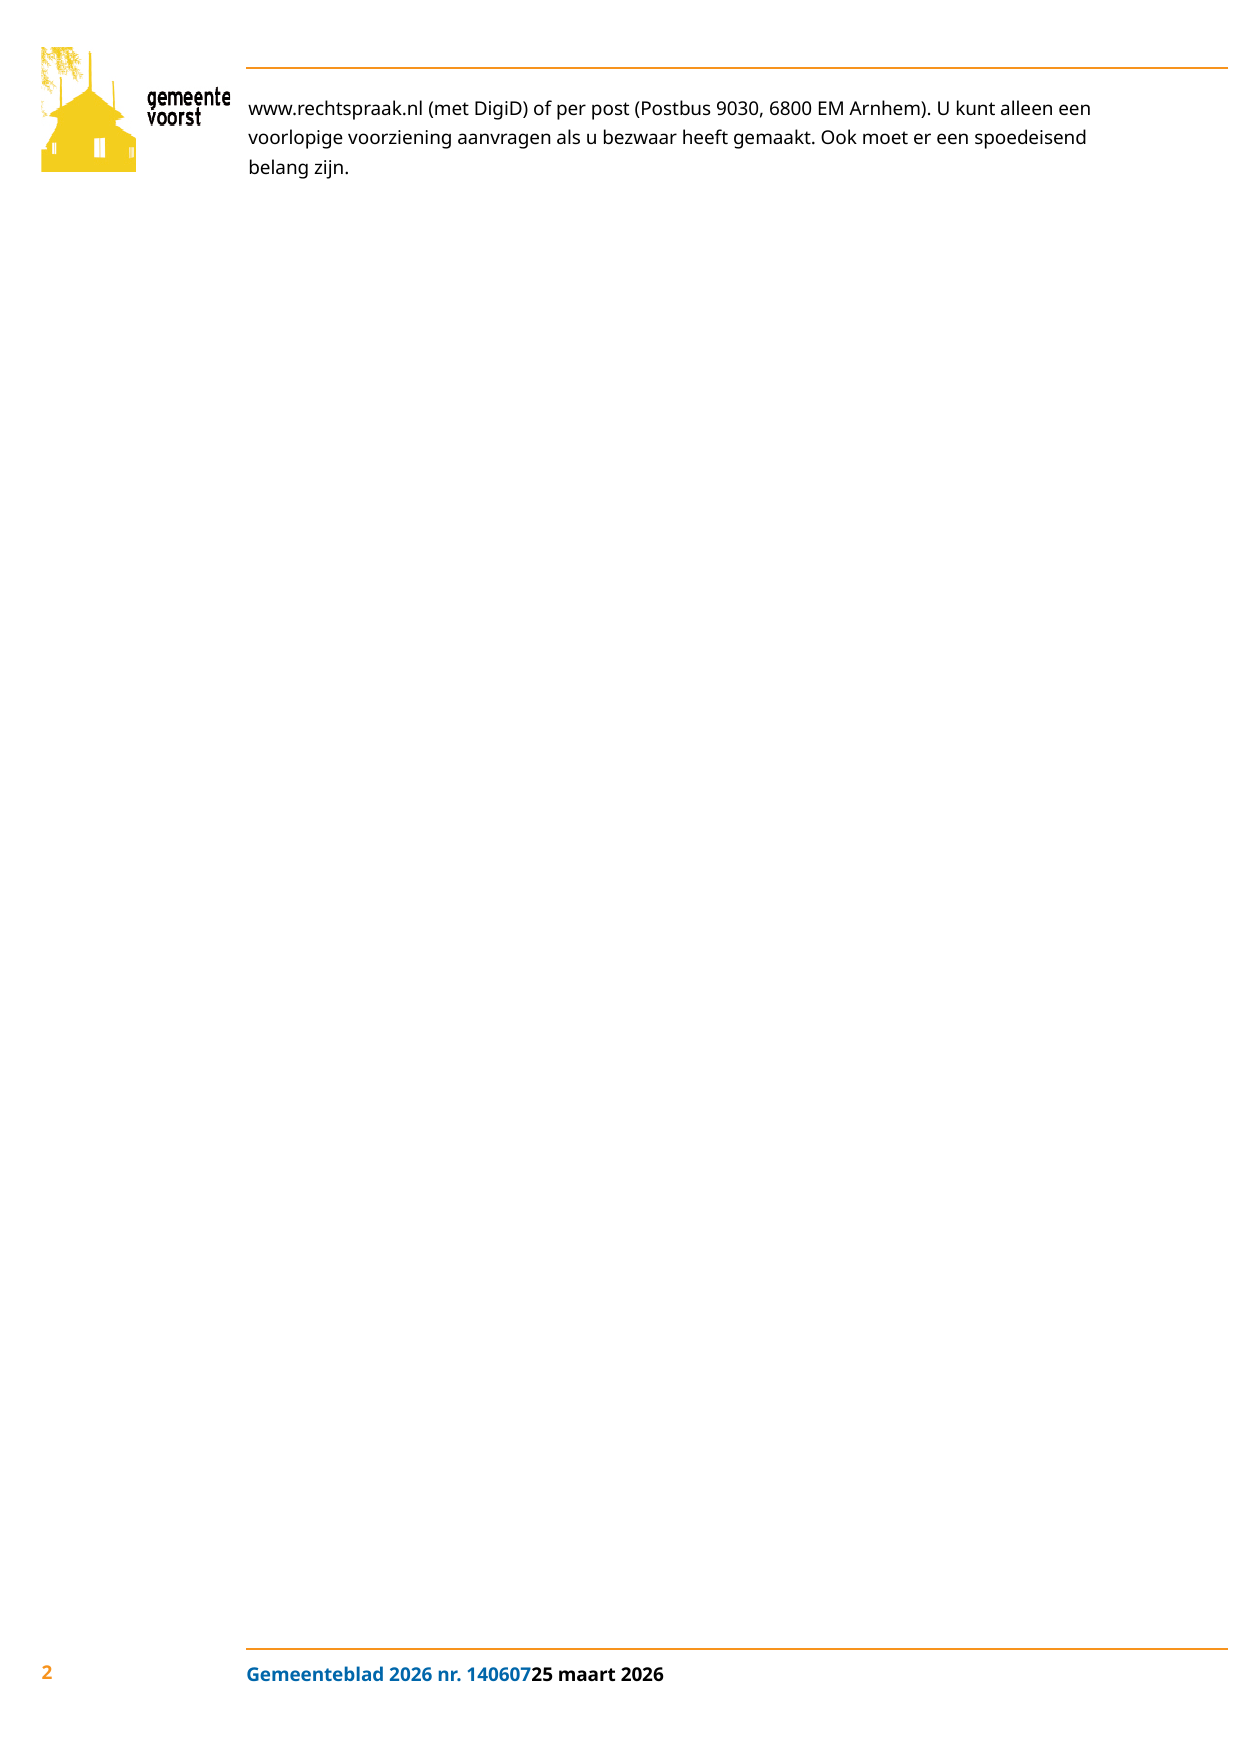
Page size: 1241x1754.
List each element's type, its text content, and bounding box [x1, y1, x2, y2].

picture [41, 47, 231, 172]
text www.rechtspraak.nl (met DigiD) of per post (Postbus 9030, 6800 EM Arnhem). U kunt alleen een voorlopige voorziening aanvragen als u bezwaar heeft gemaakt. Ook moet er een spoedeisend belang zijn. [248, 95, 1152, 180]
